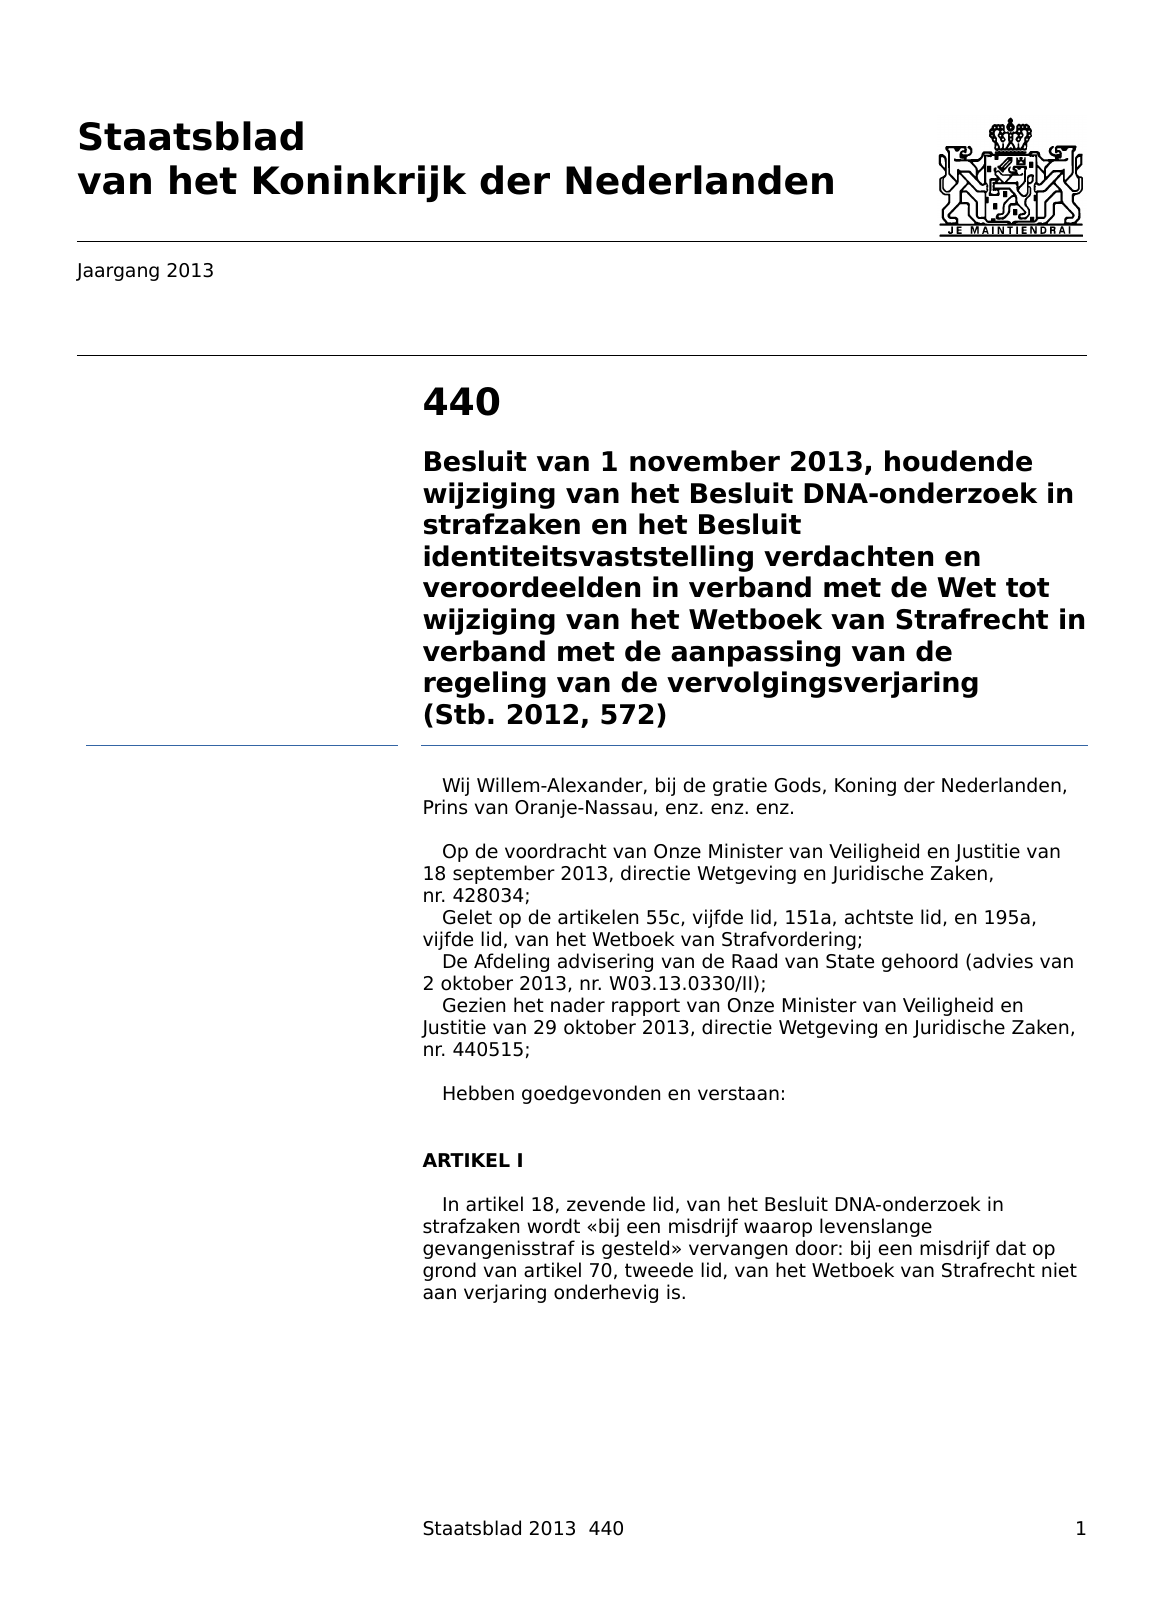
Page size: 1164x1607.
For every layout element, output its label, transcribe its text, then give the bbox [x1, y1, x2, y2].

text In artikel 18, zevende lid, van het Besluit DNA-onderzoek in strafzaken wordt «bij een misdrijf waarop levenslange gevangenisstraf is gesteld» vervangen door: bij een misdrijf dat op grond van artikel 70, tweede lid, van het Wetboek van Strafrecht niet aan verjaring onderhevig is. [422, 1194, 1087, 1303]
picture [936, 115, 1087, 240]
text Besluit van 1 november 2013, houdende wijziging van het Besluit DNA-onderzoek in strafzaken en het Besluit identiteitsvaststelling verdachten en veroordeelden in verband met de Wet tot wijziging van het Wetboek van Strafrecht in verband met de aanpassing van de regeling van de vervolgingsverjaring (Stb. 2012, 572) [422, 447, 1087, 731]
text Gelet op de artikelen 55c, vijfde lid, 151a, achtste lid, en 195a, vijfde lid, van het Wetboek van Strafvordering; [422, 907, 1087, 951]
table_header Staatsblad van het Koninkrijk der Nederlanden [77, 100, 886, 241]
subtitle ARTIKEL I [422, 1149, 1087, 1171]
text Wij Willem-Alexander, bij de gratie Gods, Koning der Nederlanden, Prins van Oranje-Nassau, enz. enz. enz. [422, 775, 1087, 819]
text Hebben goedgevonden en verstaan: [422, 1083, 1087, 1105]
text Gezien het nader rapport van Onze Minister van Veiligheid en Justitie van 29 oktober 2013, directie Wetgeving en Juridische Zaken, nr. 440515; [422, 995, 1087, 1061]
subtitle 440 [422, 381, 1087, 424]
table_cell Jaargang 2013 [77, 242, 1087, 355]
text Op de voordracht van Onze Minister van Veiligheid en Justitie van 18 september 2013, directie Wetgeving en Juridische Zaken, nr. 428034; [422, 841, 1087, 907]
text De Afdeling advisering van de Raad van State gehoord (advies van 2 oktober 2013, nr. W03.13.0330/II); [422, 951, 1087, 995]
table_header [886, 100, 1087, 241]
